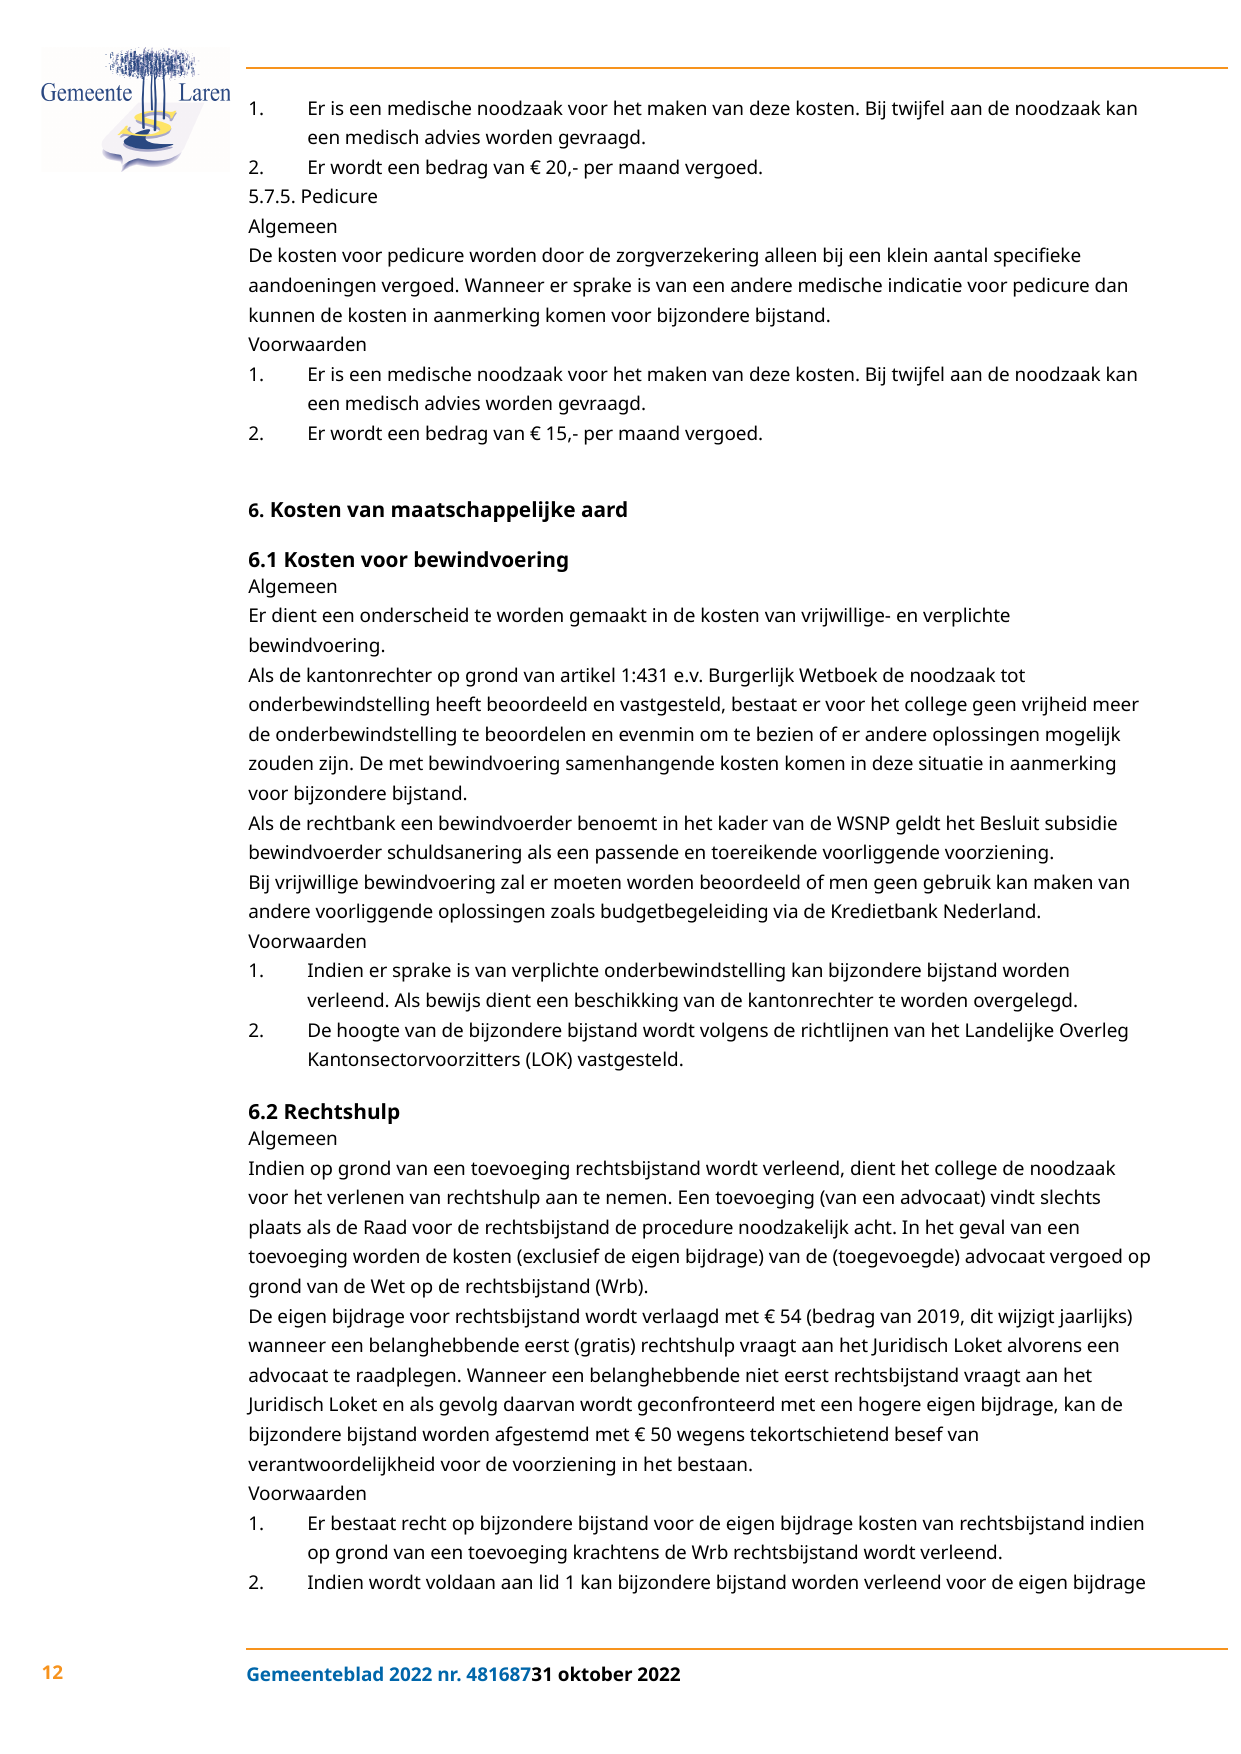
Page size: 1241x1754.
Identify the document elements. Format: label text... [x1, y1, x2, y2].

text Algemeen [248, 213, 1152, 239]
text Als de rechtbank een bewindvoerder benoemt in het kader van de WSNP geldt het Besluit subsidie bewindvoerder schuldsanering als een passende en toereikende voorliggende voorziening. [248, 810, 1152, 865]
text Voorwaarden [248, 928, 1152, 954]
picture [41, 47, 231, 172]
text Als de kantonrechter op grond van artikel 1:431 e.v. Burgerlijk Wetboek de noodzaak tot onderbewindstelling heeft beoordeeld en vastgesteld, bestaat er voor het college geen vrijheid meer de onderbewindstelling te beoordelen en evenmin om te bezien of er andere oplossingen mogelijk zouden zijn. De met bewindvoering samenhangende kosten komen in deze situatie in aanmerking voor bijzondere bijstand. [248, 662, 1152, 806]
list Er is een medische noodzaak voor het maken van deze kosten. Bij twijfel aan de noodzaak kan een medisch advies worden gevraagd. [248, 95, 1152, 150]
list Er bestaat recht op bijzondere bijstand voor de eigen bijdrage kosten van rechtsbijstand indien op grond van een toevoeging krachtens de Wrb rechtsbijstand wordt verleend. [248, 1510, 1152, 1565]
list Er wordt een bedrag van € 20,- per maand vergoed. [248, 154, 1152, 180]
list Indien wordt voldaan aan lid 1 kan bijzondere bijstand worden verleend voor de eigen bijdrage [248, 1569, 1152, 1595]
text Algemeen [248, 573, 1152, 599]
list Er wordt een bedrag van € 15,- per maand vergoed. [248, 420, 1152, 446]
list Indien er sprake is van verplichte onderbewindstelling kan bijzondere bijstand worden verleend. Als bewijs dient een beschikking van de kantonrechter te worden overgelegd. [248, 958, 1152, 1013]
text 6. Kosten van maatschappelijke aard [248, 495, 1152, 524]
text 6.2 Rechtshulp [248, 1097, 1152, 1125]
text Er dient een onderscheid te worden gemaakt in de kosten van vrijwillige- en verplichte bewindvoering. [248, 603, 1152, 658]
text De eigen bijdrage voor rechtsbijstand wordt verlaagd met € 54 (bedrag van 2019, dit wijzigt jaarlijks) wanneer een belanghebbende eerst (gratis) rechtshulp vraagt aan het Juridisch Loket alvorens een advocaat te raadplegen. Wanneer een belanghebbende niet eerst rechtsbijstand vraagt aan het Juridisch Loket en als gevolg daarvan wordt geconfronteerd met een hogere eigen bijdrage, kan de bijzondere bijstand worden afgestemd met € 50 wegens tekortschietend besef van verantwoordelijkheid voor de voorziening in het bestaan. [248, 1303, 1152, 1476]
text Voorwaarden [248, 331, 1152, 357]
text Bij vrijwillige bewindvoering zal er moeten worden beoordeeld of men geen gebruik kan maken van andere voorliggende oplossingen zoals budgetbegeleiding via de Kredietbank Nederland. [248, 869, 1152, 924]
text Algemeen [248, 1125, 1152, 1151]
text Indien op grond van een toevoeging rechtsbijstand wordt verleend, dient het college de noodzaak voor het verlenen van rechtshulp aan te nemen. Een toevoeging (van een advocaat) vindt slechts plaats als de Raad voor de rechtsbijstand de procedure noodzakelijk acht. In het geval van een toevoeging worden de kosten (exclusief de eigen bijdrage) van de (toegevoegde) advocaat vergoed op grond van de Wet op de rechtsbijstand (Wrb). [248, 1155, 1152, 1299]
list De hoogte van de bijzondere bijstand wordt volgens de richtlijnen van het Landelijke Overleg Kantonsectorvoorzitters (LOK) vastgesteld. [248, 1017, 1152, 1072]
list Er is een medische noodzaak voor het maken van deze kosten. Bij twijfel aan de noodzaak kan een medisch advies worden gevraagd. [248, 361, 1152, 416]
text 5.7.5. Pedicure [248, 183, 1152, 209]
text De kosten voor pedicure worden door de zorgverzekering alleen bij een klein aantal specifieke aandoeningen vergoed. Wanneer er sprake is van een andere medische indicatie voor pedicure dan kunnen de kosten in aanmerking komen voor bijzondere bijstand. [248, 243, 1152, 328]
text 6.1 Kosten voor bewindvoering [248, 545, 1152, 573]
text Voorwaarden [248, 1480, 1152, 1506]
